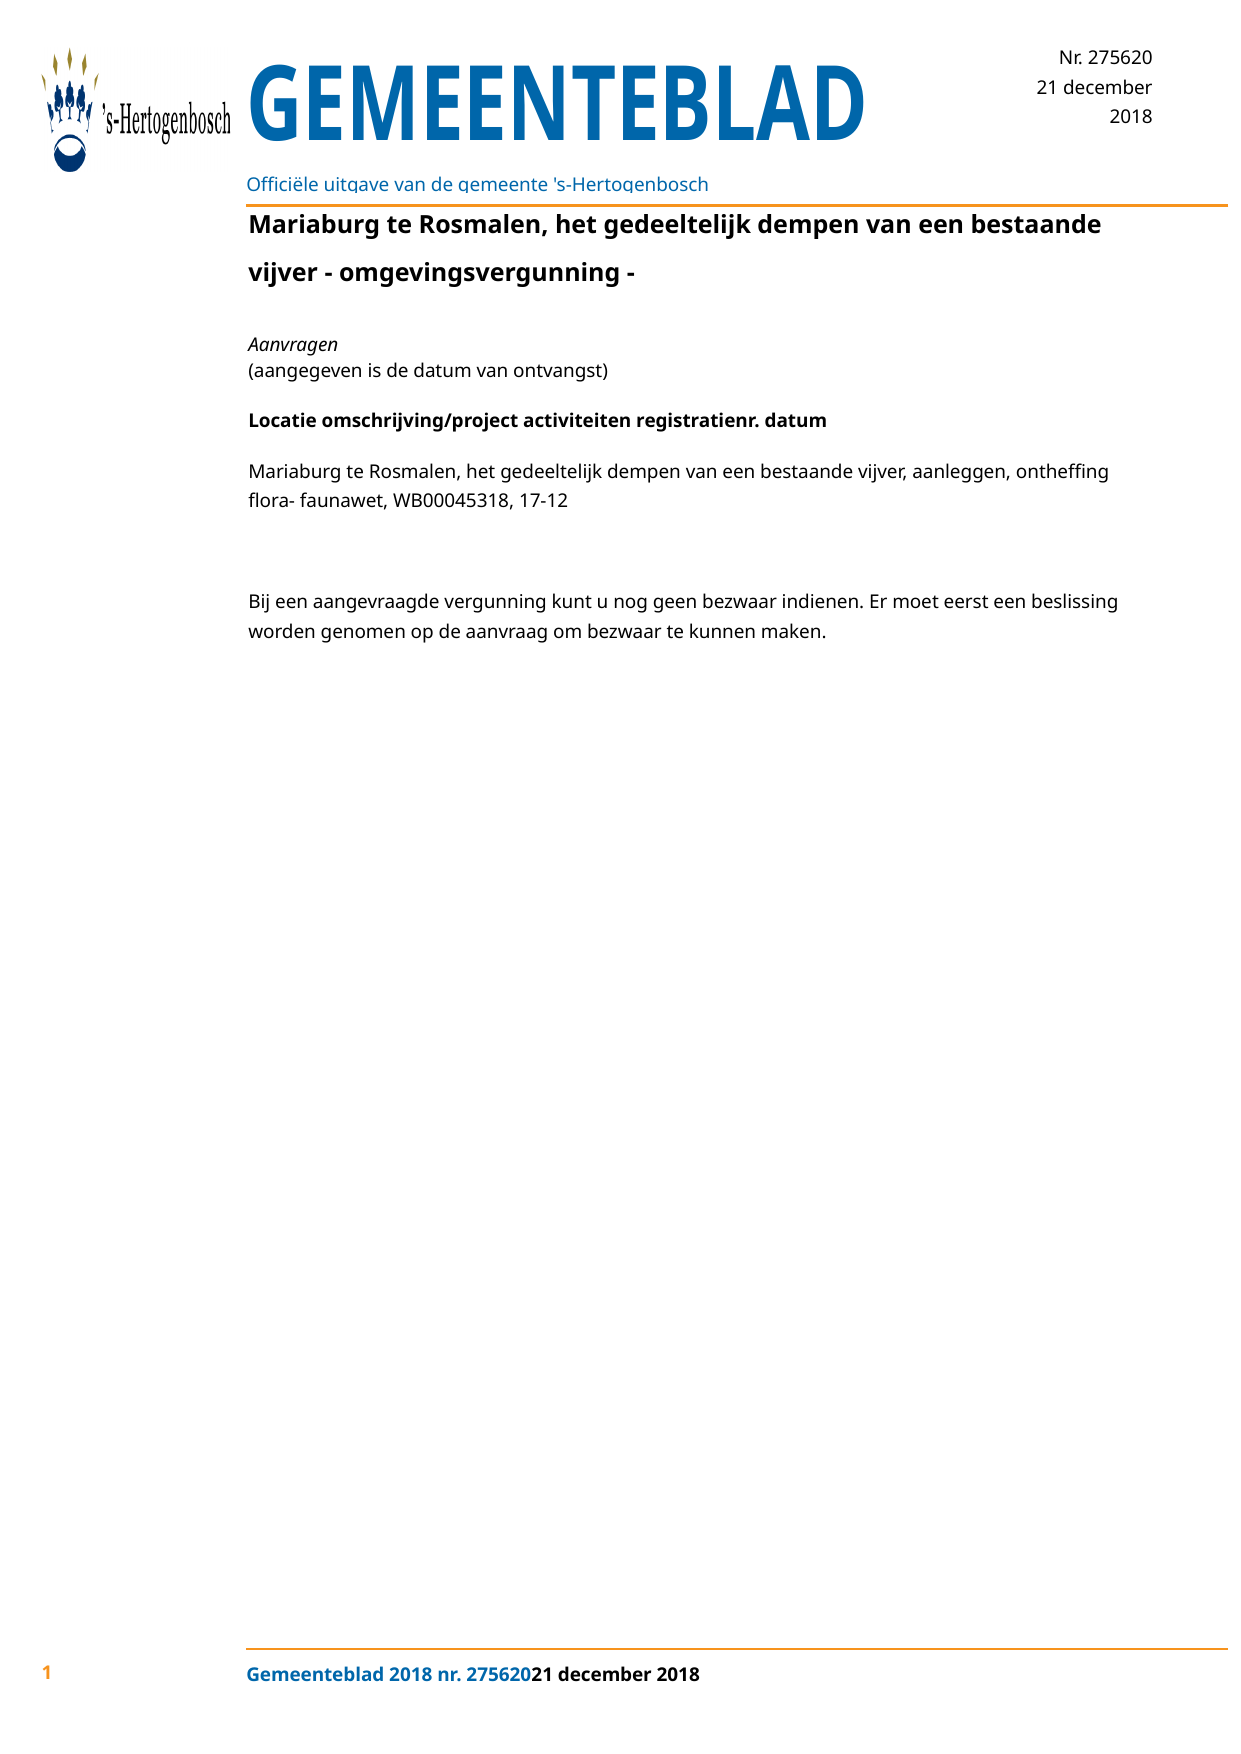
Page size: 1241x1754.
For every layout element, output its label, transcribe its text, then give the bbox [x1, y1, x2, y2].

text Locatie omschrijving/project activiteiten registratienr. datum [248, 408, 1152, 433]
text Aanvragen [248, 331, 1152, 357]
picture [41, 47, 231, 172]
text Bij een aangevraagde vergunning kunt u nog geen bezwaar indienen. Er moet eerst een beslissing worden genomen op de aanvraag om bezwaar te kunnen maken. [248, 588, 1152, 644]
text (aangegeven is de datum van ontvangst) [248, 357, 1152, 383]
text Mariaburg te Rosmalen, het gedeeltelijk dempen van een bestaande vijver, aanleggen, ontheffing flora- faunawet, WB00045318, 17-12 [248, 458, 1152, 513]
text Mariaburg te Rosmalen, het gedeeltelijk dempen van een bestaande vijver - omgevingsvergunning - [248, 207, 1152, 288]
